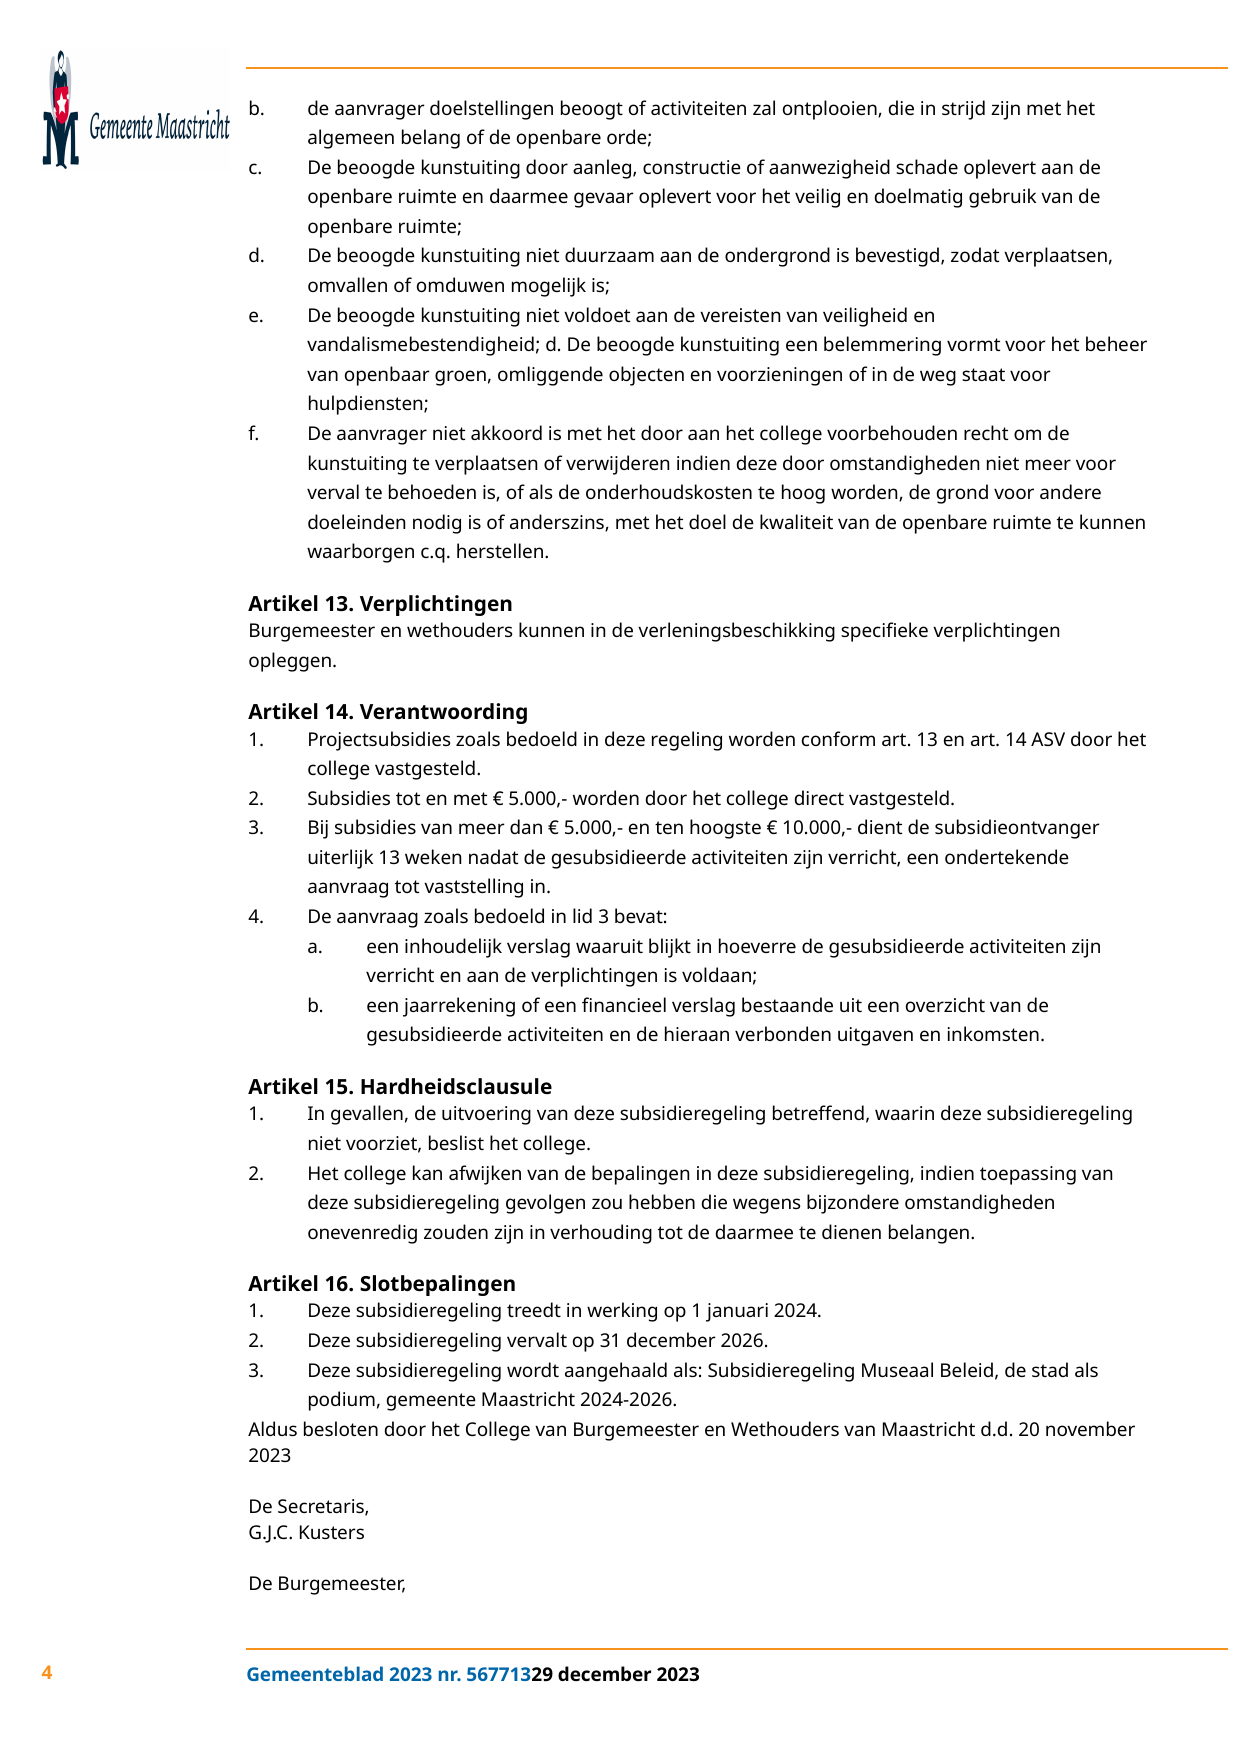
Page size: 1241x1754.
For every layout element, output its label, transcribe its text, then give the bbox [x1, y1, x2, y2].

text Artikel 15. Hardheidsclausule [248, 1072, 1152, 1101]
text De Secretaris, [248, 1493, 1152, 1519]
list Het college kan afwijken van de bepalingen in deze subsidieregeling, indien toepassing van deze subsidieregeling gevolgen zou hebben die wegens bijzondere omstandigheden onevenredig zouden zijn in verhouding tot de daarmee te dienen belangen. [248, 1160, 1152, 1244]
list een jaarrekening of een financieel verslag bestaande uit een overzicht van de gesubsidieerde activiteiten en de hieraan verbonden uitgaven en inkomsten. [307, 992, 1152, 1047]
text Artikel 14. Verantwoording [248, 697, 1152, 726]
list Subsidies tot en met € 5.000,- worden door het college direct vastgesteld. [248, 785, 1152, 811]
list In gevallen, de uitvoering van deze subsidieregeling betreffend, waarin deze subsidieregeling niet voorziet, beslist het college. [248, 1101, 1152, 1156]
list De aanvraag zoals bedoeld in lid 3 bevat: [248, 903, 1152, 929]
list De beoogde kunstuiting niet voldoet aan de vereisten van veiligheid en vandalismebestendigheid; d. De beoogde kunstuiting een belemmering vormt voor het beheer van openbaar groen, omliggende objecten en voorzieningen of in de weg staat voor hulpdiensten; [248, 302, 1152, 416]
list De aanvrager niet akkoord is met het door aan het college voorbehouden recht om de kunstuiting te verplaatsen of verwijderen indien deze door omstandigheden niet meer voor verval te behoeden is, of als de onderhoudskosten te hoog worden, de grond voor andere doeleinden nodig is of anderszins, met het doel de kwaliteit van de openbare ruimte te kunnen waarborgen c.q. herstellen. [248, 420, 1152, 564]
list Bij subsidies van meer dan € 5.000,- en ten hoogste € 10.000,- dient de subsidieontvanger uiterlijk 13 weken nadat de gesubsidieerde activiteiten zijn verricht, een ondertekende aanvraag tot vaststelling in. [248, 814, 1152, 899]
list De beoogde kunstuiting niet duurzaam aan de ondergrond is bevestigd, zodat verplaatsen, omvallen of omduwen mogelijk is; [248, 243, 1152, 298]
list een inhoudelijk verslag waaruit blijkt in hoeverre de gesubsidieerde activiteiten zijn verricht en aan de verplichtingen is voldaan; [307, 933, 1152, 988]
text Artikel 16. Slotbepalingen [248, 1269, 1152, 1298]
picture [41, 47, 231, 172]
list Deze subsidieregeling wordt aangehaald als: Subsidieregeling Museaal Beleid, de stad als podium, gemeente Maastricht 2024-2026. [248, 1357, 1152, 1412]
text De Burgemeester, [248, 1570, 1152, 1596]
list Projectsubsidies zoals bedoeld in deze regeling worden conform art. 13 en art. 14 ASV door het college vastgesteld. [248, 726, 1152, 781]
list Deze subsidieregeling treedt in werking op 1 januari 2024. [248, 1298, 1152, 1323]
text Aldus besloten door het College van Burgemeester en Wethouders van Maastricht d.d. 20 november 2023 [248, 1416, 1152, 1467]
list Deze subsidieregeling vervalt op 31 december 2026. [248, 1327, 1152, 1353]
text G.J.C. Kusters [248, 1519, 1152, 1545]
text Artikel 13. Verplichtingen [248, 589, 1152, 617]
list de aanvrager doelstellingen beoogt of activiteiten zal ontplooien, die in strijd zijn met het algemeen belang of de openbare orde; [248, 95, 1152, 150]
text Burgemeester en wethouders kunnen in de verleningsbeschikking specifieke verplichtingen opleggen. [248, 617, 1152, 673]
list De beoogde kunstuiting door aanleg, constructie of aanwezigheid schade oplevert aan de openbare ruimte en daarmee gevaar oplevert voor het veilig en doelmatig gebruik van de openbare ruimte; [248, 154, 1152, 239]
